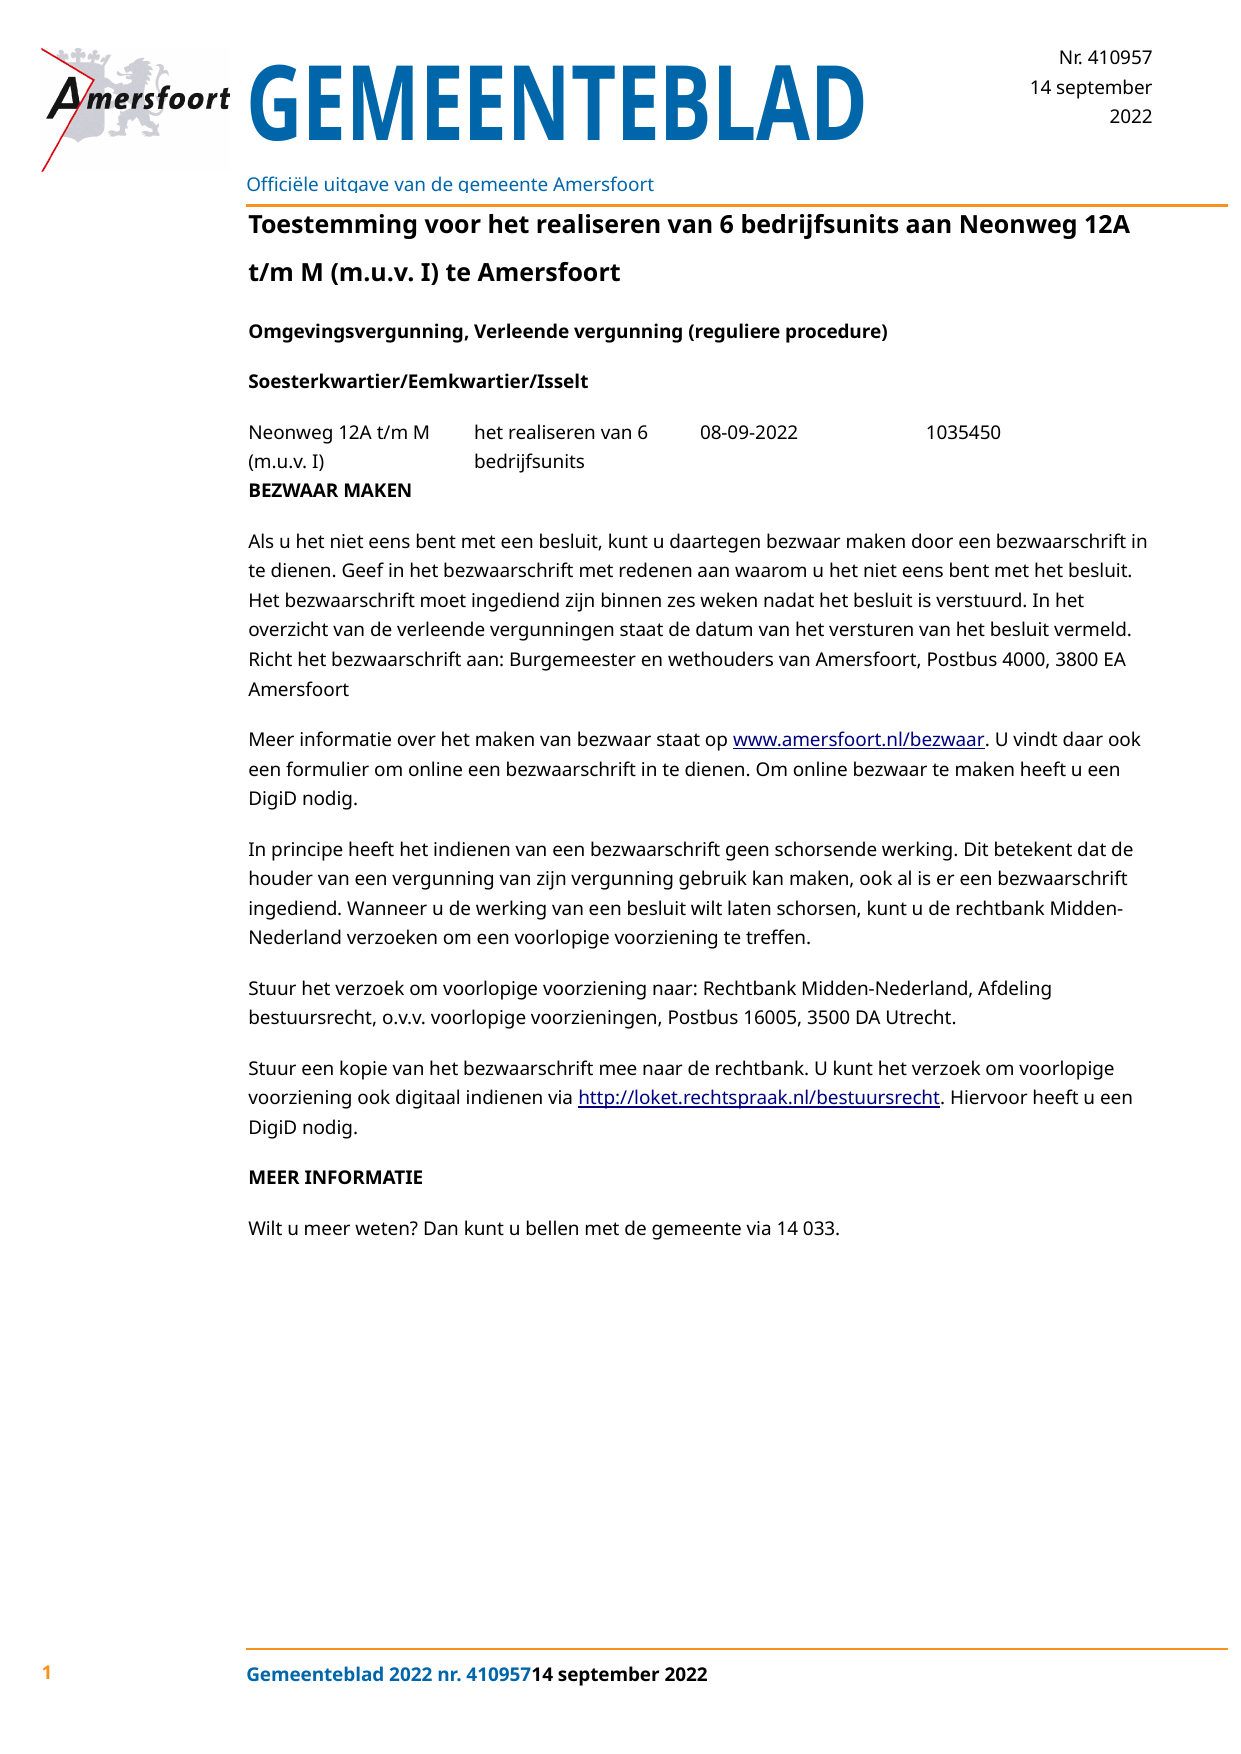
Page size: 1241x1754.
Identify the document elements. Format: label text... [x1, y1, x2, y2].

table_header het realiseren van 6 bedrijfsunits [474, 419, 700, 474]
text Omgevingsvergunning, Verleende vergunning (reguliere procedure) [248, 318, 1152, 344]
table_header 08-09-2022 [700, 419, 926, 474]
text In principe heeft het indienen van een bezwaarschrift geen schorsende werking. Dit betekent dat de houder van een vergunning van zijn vergunning gebruik kan maken, ook al is er een bezwaarschrift ingediend. Wanneer u de werking van een besluit wilt laten schorsen, kunt u de rechtbank Midden-Nederland verzoeken om een voorlopige voorziening te treffen. [248, 836, 1152, 950]
text Stuur een kopie van het bezwaarschrift mee naar de rechtbank. U kunt het verzoek om voorlopige voorziening ook digitaal indienen via http://loket.rechtspraak.nl/bestuursrecht. Hiervoor heeft u een DigiD nodig. [248, 1055, 1152, 1140]
text BEZWAAR MAKEN [248, 477, 1152, 503]
table_header 1035450 [926, 419, 1152, 474]
text Als u het niet eens bent met een besluit, kunt u daartegen bezwaar maken door een bezwaarschrift in te dienen. Geef in het bezwaarschrift met redenen aan waarom u het niet eens bent met het besluit. Het bezwaarschrift moet ingediend zijn binnen zes weken nadat het besluit is verstuurd. In het overzicht van de verleende vergunningen staat de datum van het versturen van het besluit vermeld. Richt het bezwaarschrift aan: Burgemeester en wethouders van Amersfoort, Postbus 4000, 3800 EA Amersfoort [248, 528, 1152, 701]
text Meer informatie over het maken van bezwaar staat op www.amersfoort.nl/bezwaar. U vindt daar ook een formulier om online een bezwaarschrift in te dienen. Om online bezwaar te maken heeft u een DigiD nodig. [248, 726, 1152, 811]
text Toestemming voor het realiseren van 6 bedrijfsunits aan Neonweg 12A t/m M (m.u.v. I) te Amersfoort [248, 207, 1152, 288]
text Wilt u meer weten? Dan kunt u bellen met de gemeente via 14 033. [248, 1215, 1152, 1241]
table_header Neonweg 12A t/m M (m.u.v. I) [248, 419, 474, 474]
text Stuur het verzoek om voorlopige voorziening naar: Rechtbank Midden-Nederland, Afdeling bestuursrecht, o.v.v. voorlopige voorzieningen, Postbus 16005, 3500 DA Utrecht. [248, 975, 1152, 1030]
picture [41, 47, 231, 172]
text MEER INFORMATIE [248, 1164, 1152, 1190]
text Soesterkwartier/Eemkwartier/Isselt [248, 368, 1152, 394]
